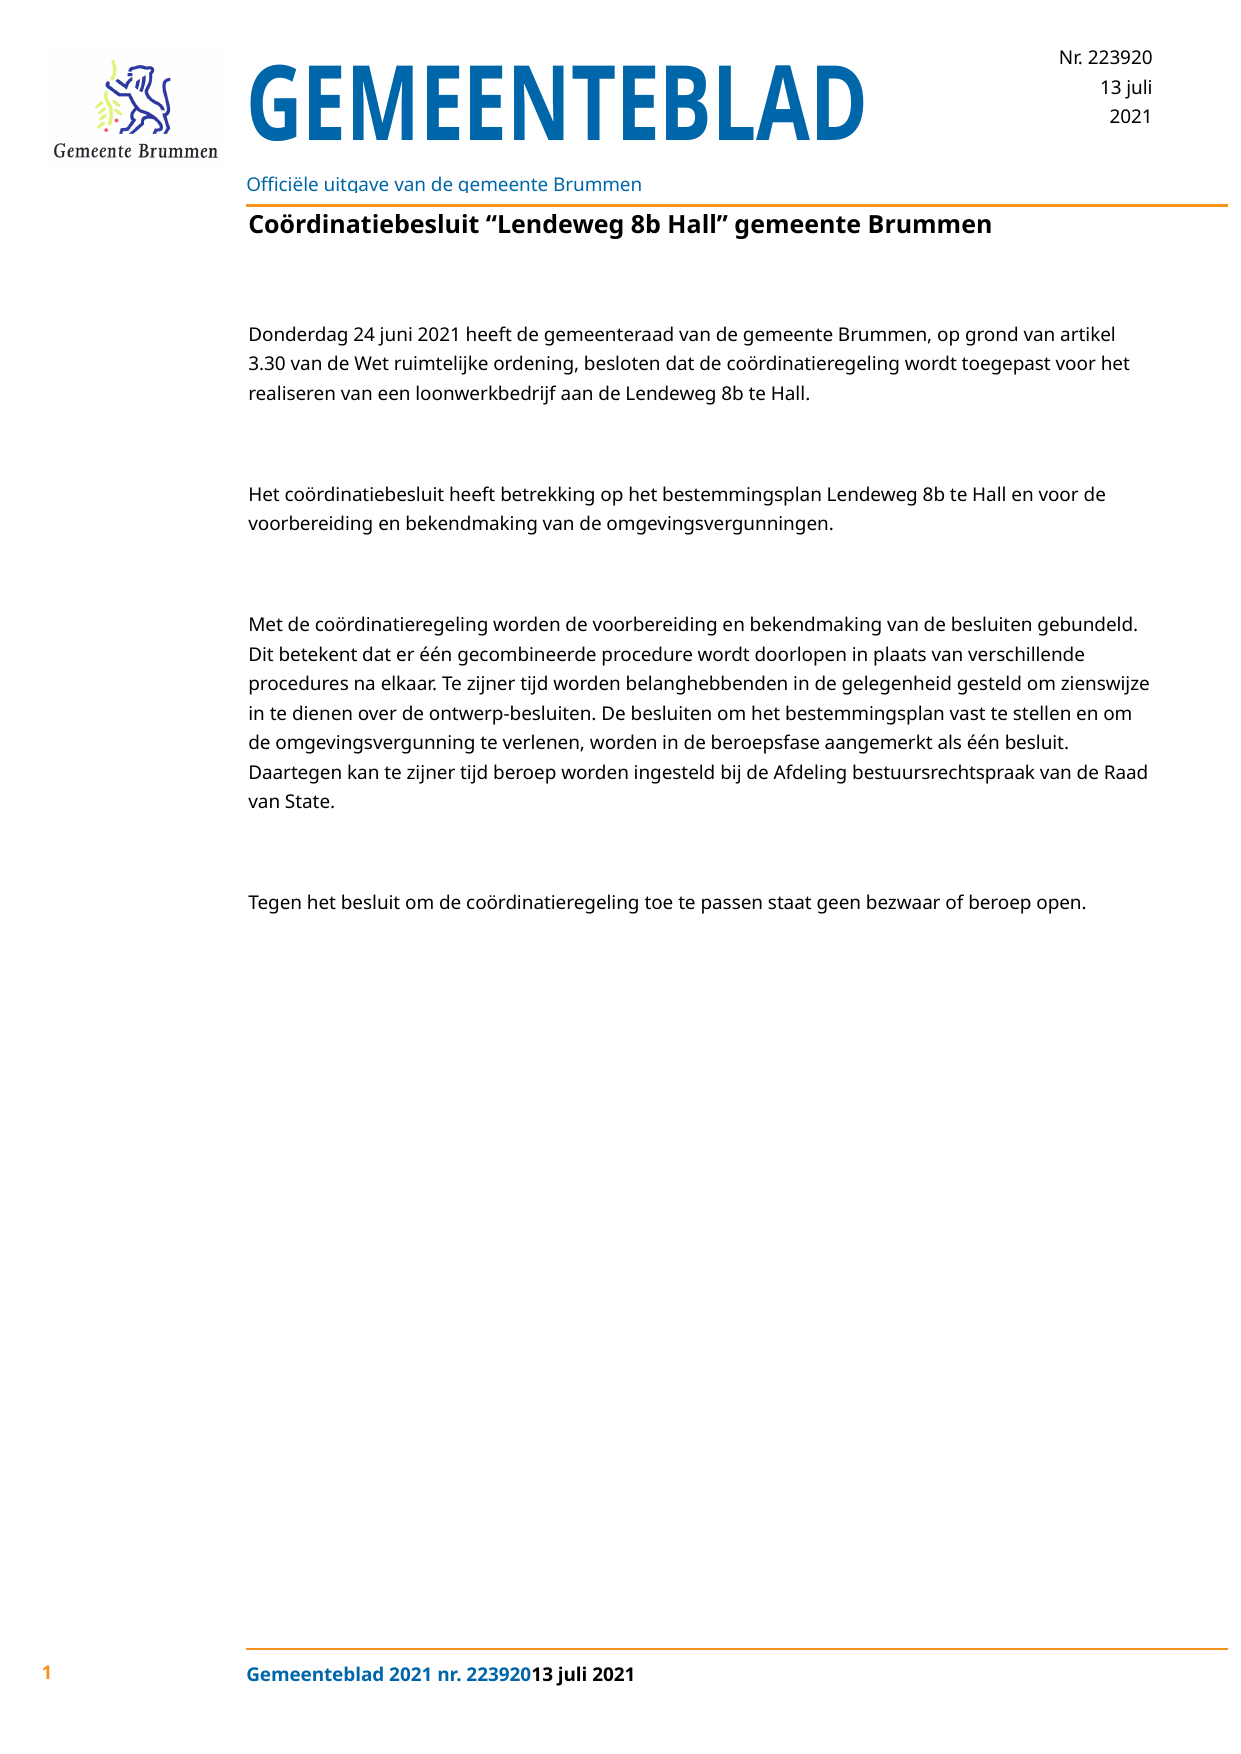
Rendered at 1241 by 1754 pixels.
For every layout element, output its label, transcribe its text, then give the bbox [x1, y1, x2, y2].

picture [41, 47, 231, 172]
text Tegen het besluit om de coördinatieregeling toe te passen staat geen bezwaar of beroep open. [248, 889, 1152, 915]
text Met de coördinatieregeling worden de voorbereiding en bekendmaking van de besluiten gebundeld. Dit betekent dat er één gecombineerde procedure wordt doorlopen in plaats van verschillende procedures na elkaar. Te zijner tijd worden belanghebbenden in de gelegenheid gesteld om zienswijze in te dienen over de ontwerp-besluiten. De besluiten om het bestemmingsplan vast te stellen en om de omgevingsvergunning te verlenen, worden in de beroepsfase aangemerkt als één besluit. Daartegen kan te zijner tijd beroep worden ingesteld bij de Afdeling bestuursrechtspraak van de Raad van State. [248, 611, 1152, 814]
text Het coördinatiebesluit heeft betrekking op het bestemmingsplan Lendeweg 8b te Hall en voor de voorbereiding en bekendmaking van de omgevingsvergunningen. [248, 481, 1152, 536]
text Donderdag 24 juni 2021 heeft de gemeenteraad van de gemeente Brummen, op grond van artikel 3.30 van de Wet ruimtelijke ordening, besloten dat de coördinatieregeling wordt toegepast voor het realiseren van een loonwerkbedrijf aan de Lendeweg 8b te Hall. [248, 321, 1152, 406]
text Coördinatiebesluit “Lendeweg 8b Hall” gemeente Brummen [248, 207, 1152, 241]
